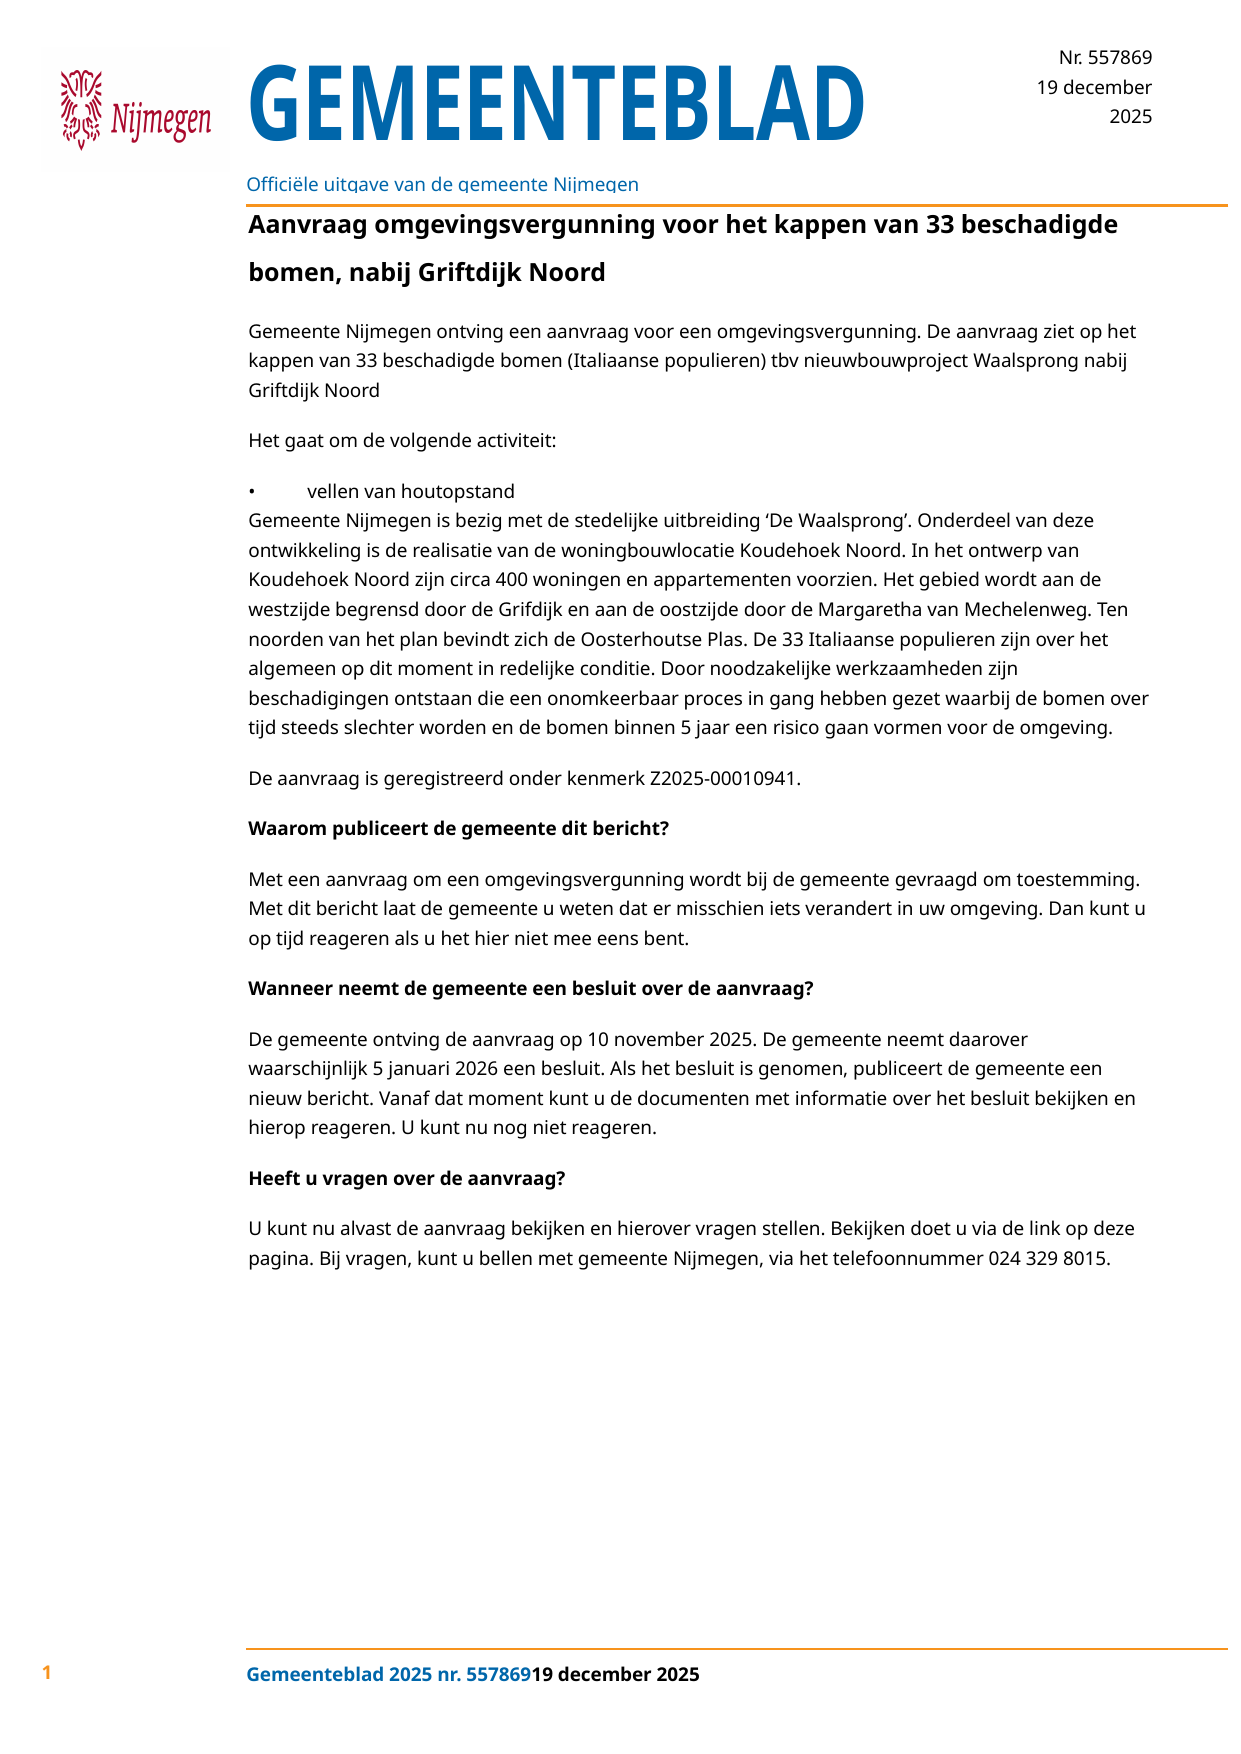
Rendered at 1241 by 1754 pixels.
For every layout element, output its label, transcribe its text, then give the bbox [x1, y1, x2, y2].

text De aanvraag is geregistreerd onder kenmerk Z2025-00010941. [248, 765, 1152, 791]
text De gemeente ontving de aanvraag op 10 november 2025. De gemeente neemt daarover waarschijnlijk 5 januari 2026 een besluit. Als het besluit is genomen, publiceert de gemeente een nieuw bericht. Vanaf dat moment kunt u de documenten met informatie over het besluit bekijken en hierop reageren. U kunt nu nog niet reageren. [248, 1026, 1152, 1140]
text Het gaat om de volgende activiteit: [248, 427, 1152, 453]
list vellen van houtopstand [248, 478, 1152, 504]
text Heeft u vragen over de aanvraag? [248, 1165, 1152, 1191]
text U kunt nu alvast de aanvraag bekijken en hierover vragen stellen. Bekijken doet u via de link op deze pagina. Bij vragen, kunt u bellen met gemeente Nijmegen, via het telefoonnummer 024 329 8015. [248, 1215, 1152, 1271]
text Gemeente Nijmegen ontving een aanvraag voor een omgevingsvergunning. De aanvraag ziet op het kappen van 33 beschadigde bomen (Italiaanse populieren) tbv nieuwbouwproject Waalsprong nabij Griftdijk Noord [248, 318, 1152, 403]
text Met een aanvraag om een omgevingsvergunning wordt bij de gemeente gevraagd om toestemming. Met dit bericht laat de gemeente u weten dat er misschien iets verandert in uw omgeving. Dan kunt u op tijd reageren als u het hier niet mee eens bent. [248, 866, 1152, 951]
text Waarom publiceert de gemeente dit bericht? [248, 815, 1152, 841]
text Aanvraag omgevingsvergunning voor het kappen van 33 beschadigde bomen, nabij Griftdijk Noord [248, 207, 1152, 288]
picture [41, 47, 231, 172]
text Gemeente Nijmegen is bezig met de stedelijke uitbreiding ‘De Waalsprong’. Onderdeel van deze ontwikkeling is de realisatie van de woningbouwlocatie Koudehoek Noord. In het ontwerp van Koudehoek Noord zijn circa 400 woningen en appartementen voorzien. Het gebied wordt aan de westzijde begrensd door de Grifdijk en aan de oostzijde door de Margaretha van Mechelenweg. Ten noorden van het plan bevindt zich de Oosterhoutse Plas. De 33 Italiaanse populieren zijn over het algemeen op dit moment in redelijke conditie. Door noodzakelijke werkzaamheden zijn beschadigingen ontstaan die een onomkeerbaar proces in gang hebben gezet waarbij de bomen over tijd steeds slechter worden en de bomen binnen 5 jaar een risico gaan vormen voor de omgeving. [248, 507, 1152, 740]
text Wanneer neemt de gemeente een besluit over de aanvraag? [248, 975, 1152, 1001]
